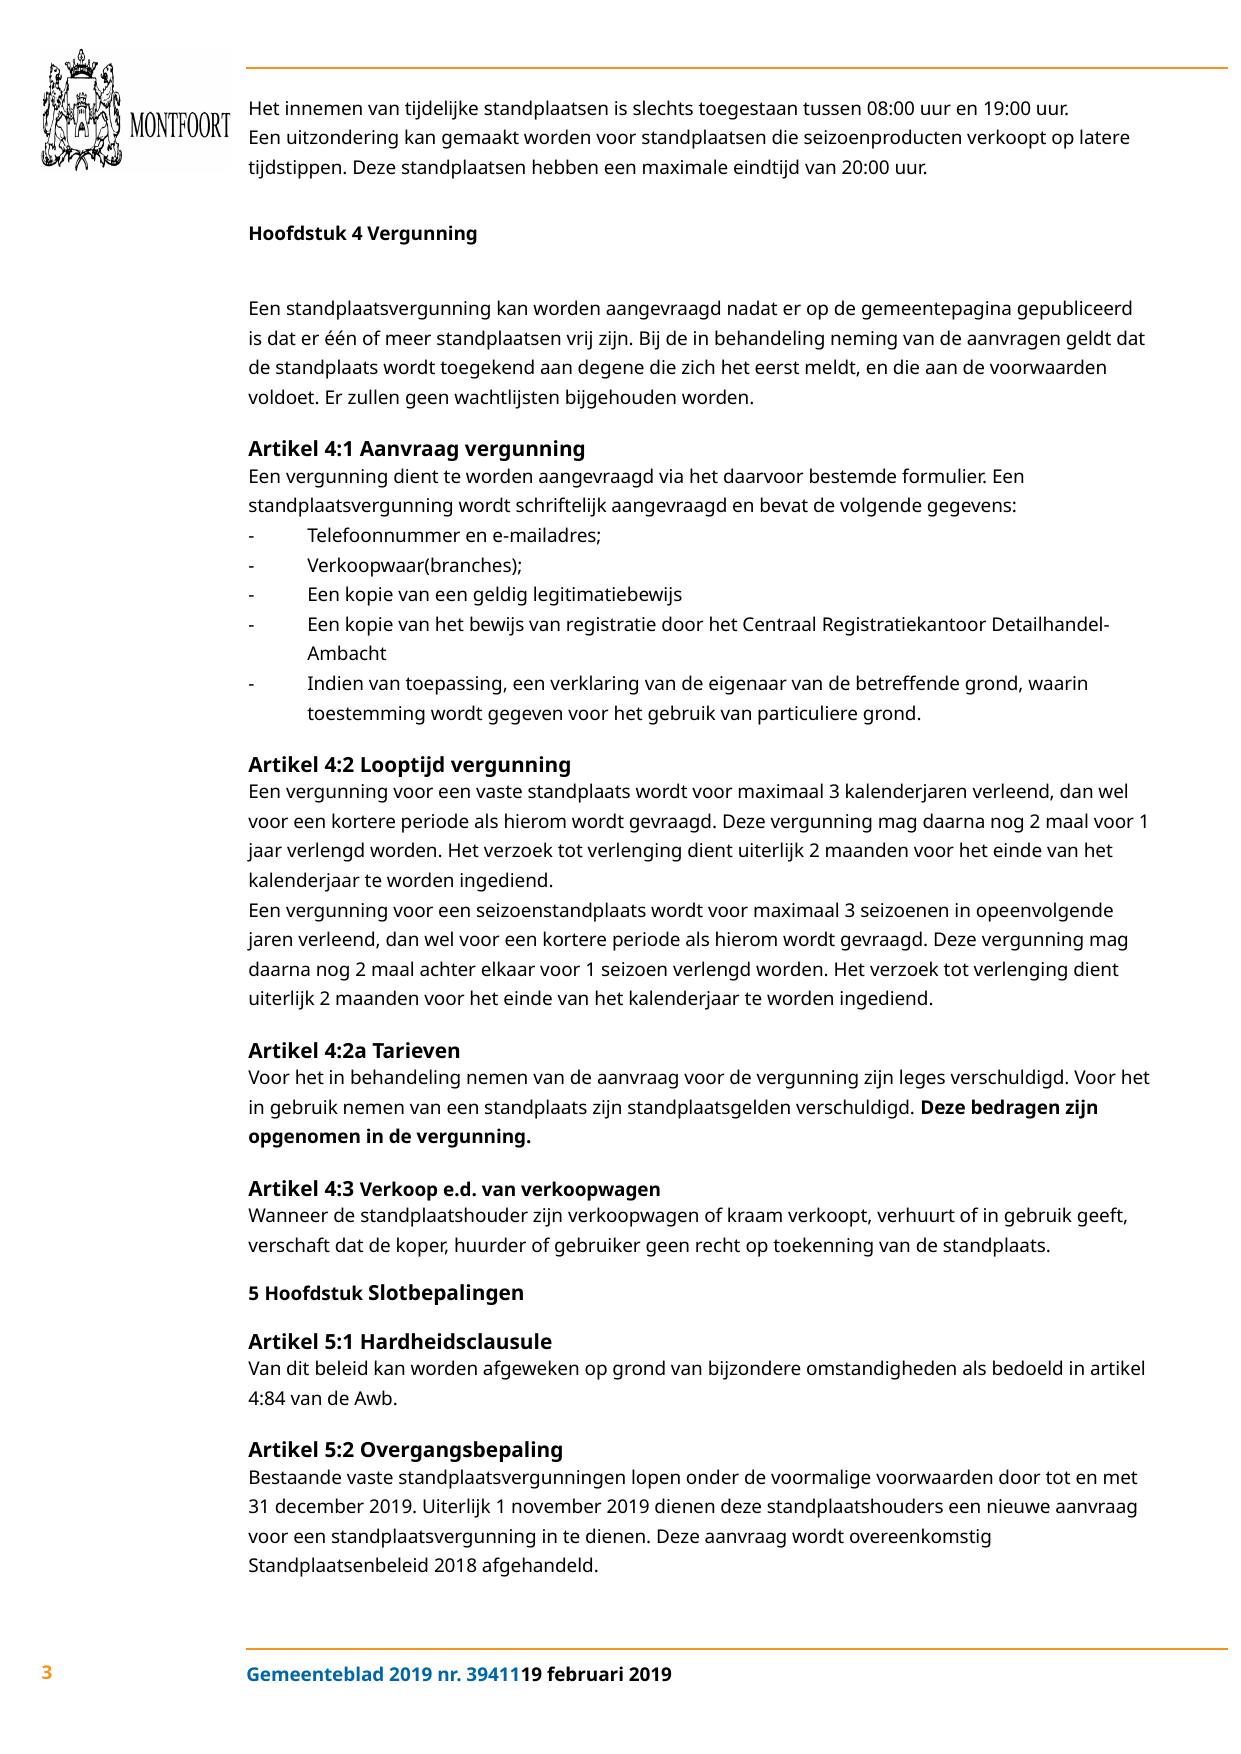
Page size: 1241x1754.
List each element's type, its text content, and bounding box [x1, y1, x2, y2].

list Een kopie van het bewijs van registratie door het Centraal Registratiekantoor Detailhandel-Ambacht [248, 611, 1152, 666]
text Artikel 4:3 Verkoop e.d. van verkoopwagen [248, 1174, 1152, 1202]
list Een kopie van een geldig legitimatiebewijs [248, 581, 1152, 607]
picture [41, 47, 231, 172]
text Hoofdstuk 4 Vergunning [248, 220, 1152, 246]
text Van dit beleid kan worden afgeweken op grond van bijzondere omstandigheden als bedoeld in artikel 4:84 van de Awb. [248, 1355, 1152, 1411]
text 5 Hoofdstuk Slotbepalingen [248, 1278, 1152, 1306]
text Artikel 4:2 Looptijd vergunning [248, 750, 1152, 778]
text Een vergunning voor een seizoenstandplaats wordt voor maximaal 3 seizoenen in opeenvolgende jaren verleend, dan wel voor een kortere periode als hierom wordt gevraagd. Deze vergunning mag daarna nog 2 maal achter elkaar voor 1 seizoen verlengd worden. Het verzoek tot verlenging dient uiterlijk 2 maanden voor het einde van het kalenderjaar te worden ingediend. [248, 897, 1152, 1011]
text Een vergunning dient te worden aangevraagd via het daarvoor bestemde formulier. Een standplaatsvergunning wordt schriftelijk aangevraagd en bevat de volgende gegevens: [248, 463, 1152, 518]
text Artikel 5:1 Hardheidsclausule [248, 1327, 1152, 1355]
list Verkoopwaar(branches); [248, 552, 1152, 577]
text Wanneer de standplaatshouder zijn verkoopwagen of kraam verkoopt, verhuurt of in gebruik geeft, verschaft dat de koper, huurder of gebruiker geen recht op toekenning van de standplaats. [248, 1202, 1152, 1258]
text Een vergunning voor een vaste standplaats wordt voor maximaal 3 kalenderjaren verleend, dan wel voor een kortere periode als hierom wordt gevraagd. Deze vergunning mag daarna nog 2 maal voor 1 jaar verlengd worden. Het verzoek tot verlenging dient uiterlijk 2 maanden voor het einde van het kalenderjaar te worden ingediend. [248, 778, 1152, 893]
text Voor het in behandeling nemen van de aanvraag voor de vergunning zijn leges verschuldigd. Voor het in gebruik nemen van een standplaats zijn standplaatsgelden verschuldigd. Deze bedragen zijn opgenomen in de vergunning. [248, 1064, 1152, 1149]
list Telefoonnummer en e-mailadres; [248, 522, 1152, 548]
text Artikel 5:2 Overgangsbepaling [248, 1435, 1152, 1464]
text Bestaande vaste standplaatsvergunningen lopen onder de voormalige voorwaarden door tot en met 31 december 2019. Uiterlijk 1 november 2019 dienen deze standplaatshouders een nieuwe aanvraag voor een standplaatsvergunning in te dienen. Deze aanvraag wordt overeenkomstig Standplaatsenbeleid 2018 afgehandeld. [248, 1464, 1152, 1578]
text Artikel 4:2a Tarieven [248, 1036, 1152, 1064]
text Artikel 4:1 Aanvraag vergunning [248, 434, 1152, 463]
text Het innemen van tijdelijke standplaatsen is slechts toegestaan tussen 08:00 uur en 19:00 uur. [248, 95, 1152, 121]
list Indien van toepassing, een verklaring van de eigenaar van de betreffende grond, waarin toestemming wordt gegeven voor het gebruik van particuliere grond. [248, 670, 1152, 725]
text Een standplaatsvergunning kan worden aangevraagd nadat er op de gemeentepagina gepubliceerd is dat er één of meer standplaatsen vrij zijn. Bij de in behandeling neming van de aanvragen geldt dat de standplaats wordt toegekend aan degene die zich het eerst meldt, en die aan de voorwaarden voldoet. Er zullen geen wachtlijsten bijgehouden worden. [248, 295, 1152, 410]
text Een uitzondering kan gemaakt worden voor standplaatsen die seizoenproducten verkoopt op latere tijdstippen. Deze standplaatsen hebben een maximale eindtijd van 20:00 uur. [248, 124, 1152, 180]
